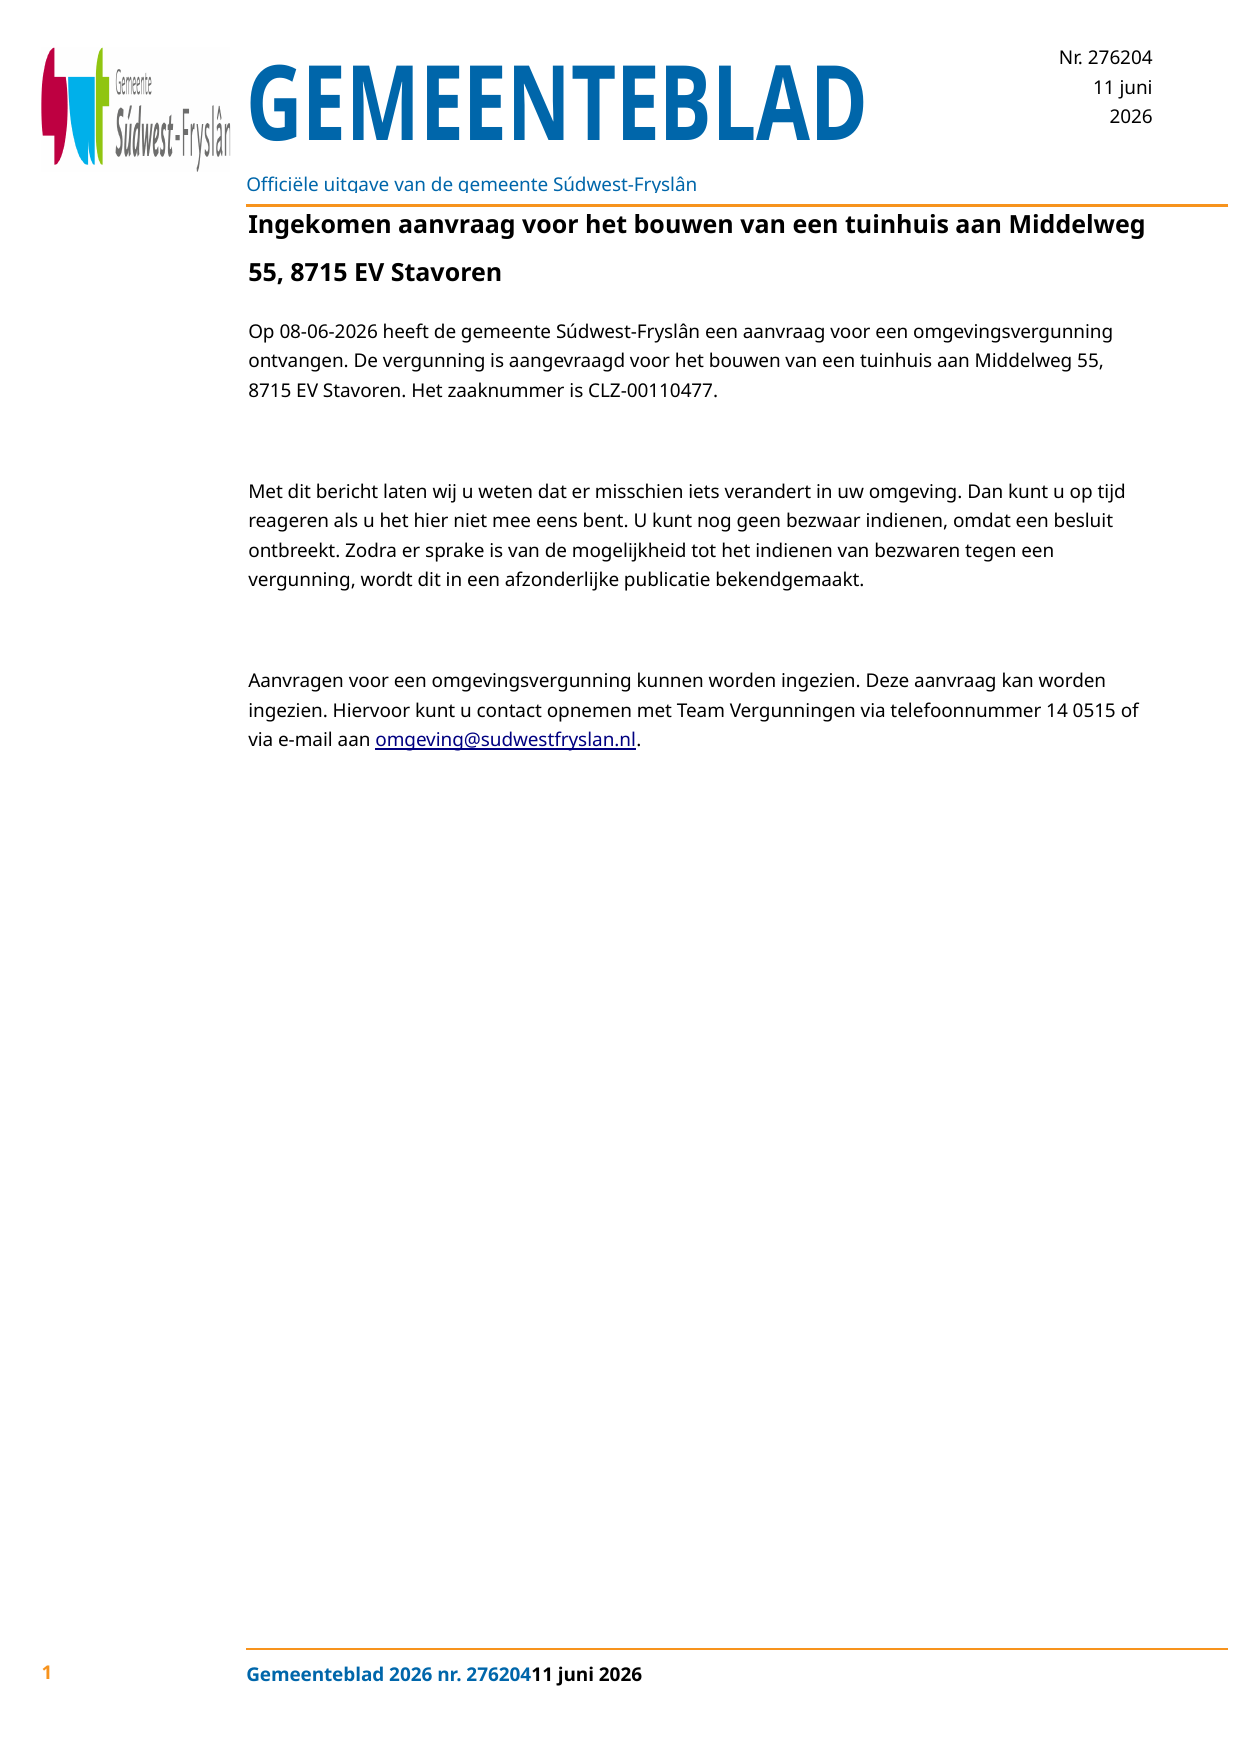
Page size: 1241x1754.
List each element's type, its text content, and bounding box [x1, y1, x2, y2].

text Met dit bericht laten wij u weten dat er misschien iets verandert in uw omgeving. Dan kunt u op tijd reageren als u het hier niet mee eens bent. U kunt nog geen bezwaar indienen, omdat een besluit ontbreekt. Zodra er sprake is van de mogelijkheid tot het indienen van bezwaren tegen een vergunning, wordt dit in een afzonderlijke publicatie bekendgemaakt. [248, 478, 1152, 592]
picture [41, 47, 231, 172]
text Aanvragen voor een omgevingsvergunning kunnen worden ingezien. Deze aanvraag kan worden ingezien. Hiervoor kunt u contact opnemen met Team Vergunningen via telefoonnummer 14 0515 of via e-mail aan omgeving@sudwestfryslan.nl. [248, 667, 1152, 752]
text Ingekomen aanvraag voor het bouwen van een tuinhuis aan Middelweg 55, 8715 EV Stavoren [248, 207, 1152, 288]
text Op 08-06-2026 heeft de gemeente Súdwest-Fryslân een aanvraag voor een omgevingsvergunning ontvangen. De vergunning is aangevraagd voor het bouwen van een tuinhuis aan Middelweg 55, 8715 EV Stavoren. Het zaaknummer is CLZ-00110477. [248, 318, 1152, 403]
